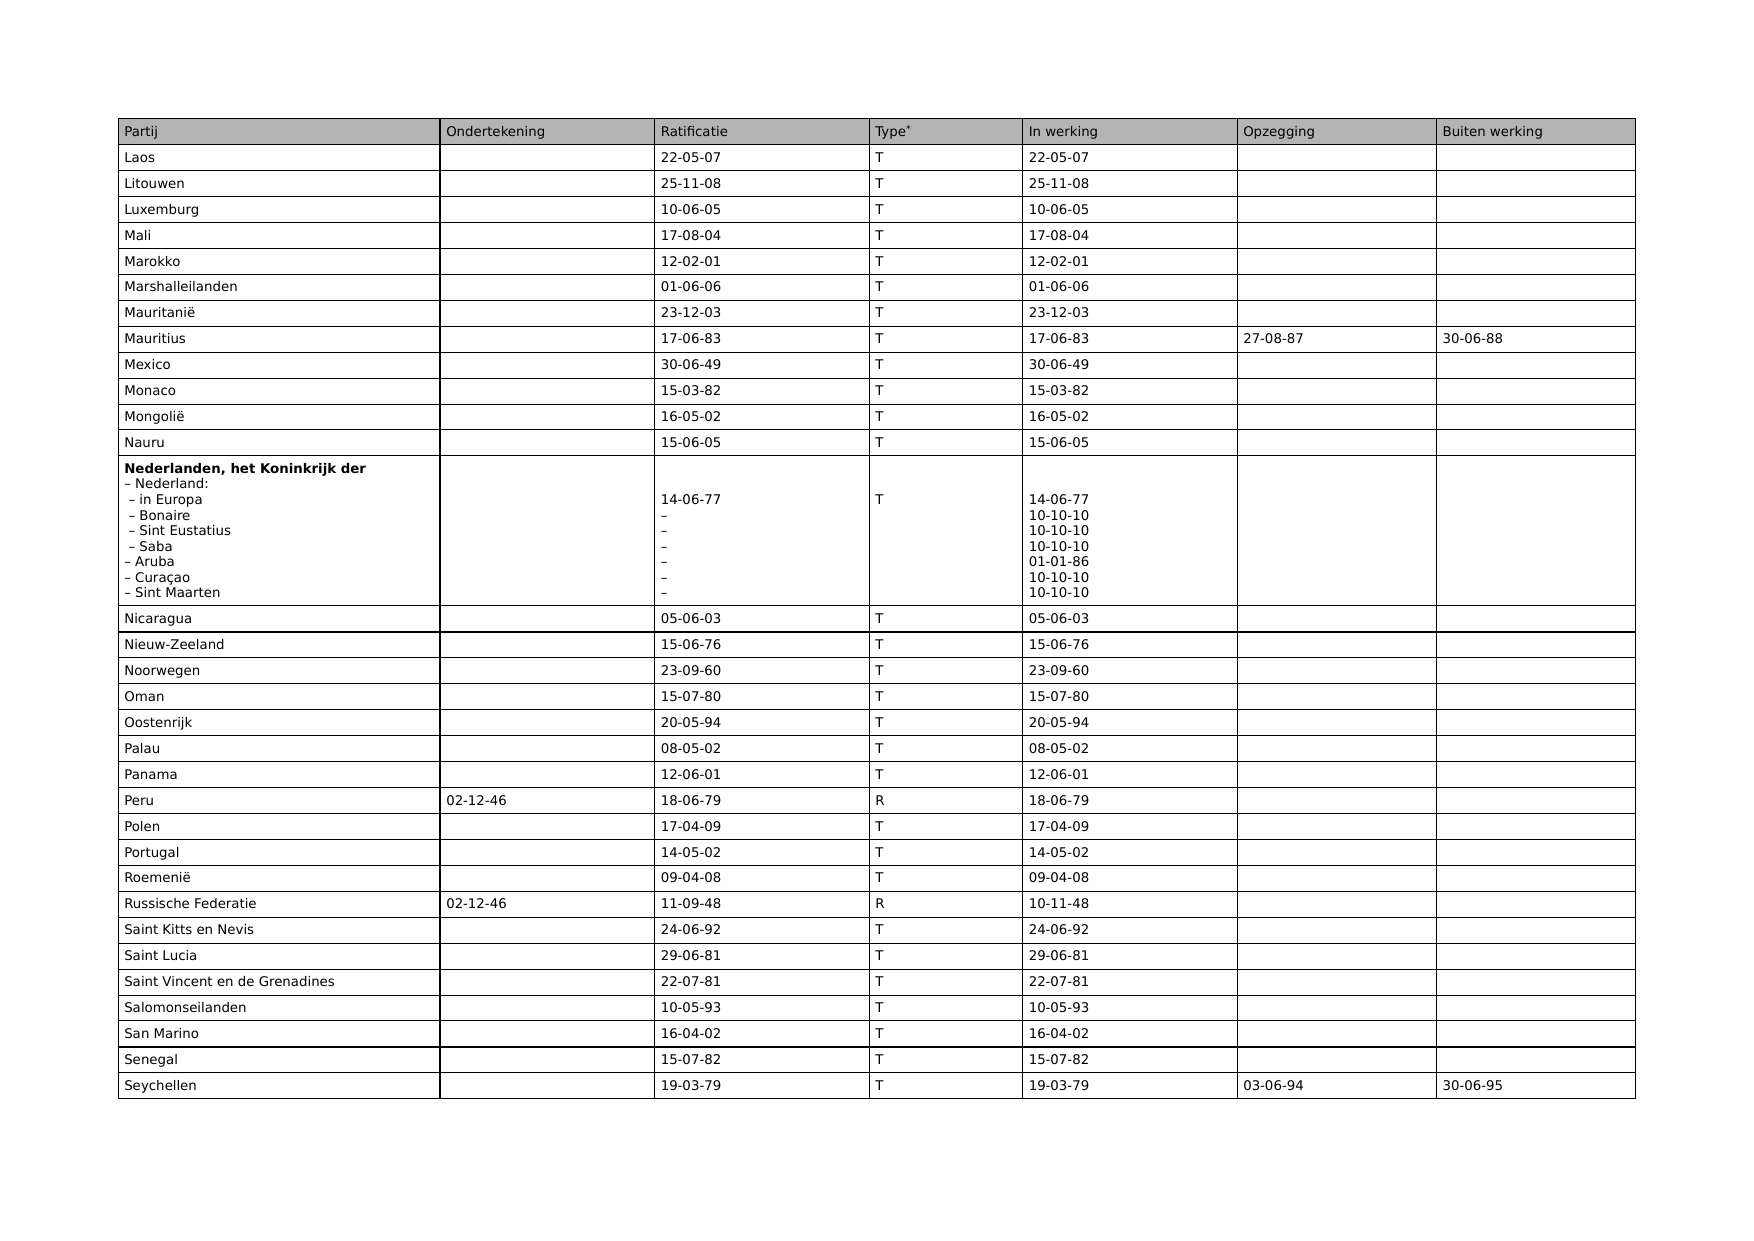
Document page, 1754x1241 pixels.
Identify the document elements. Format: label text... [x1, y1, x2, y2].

table_header Type* [870, 119, 1022, 144]
table_cell 15-03-82 [655, 379, 869, 403]
table_cell 20-05-94 [655, 710, 869, 735]
table_cell – Nederland: [119, 477, 439, 492]
table_cell [1437, 814, 1635, 839]
table_cell [441, 866, 654, 891]
table_cell Nieuw-Zeeland [119, 633, 439, 657]
table_cell 16-05-02 [655, 405, 869, 429]
table_cell 18-06-79 [1023, 788, 1237, 813]
table_cell T [870, 1048, 1022, 1072]
table_cell 19-03-79 [1023, 1073, 1237, 1098]
table_cell T [870, 736, 1022, 761]
table_cell [441, 1048, 654, 1072]
table_header Buiten werking [1437, 119, 1635, 144]
table_cell Nederlanden, het Koninkrijk der [119, 456, 439, 477]
table_cell [1238, 570, 1436, 585]
table_cell T [870, 762, 1022, 787]
table_cell 02-12-46 [441, 892, 654, 917]
table_cell [1437, 492, 1635, 508]
table_cell T [870, 866, 1022, 891]
table_cell [441, 145, 654, 170]
table_cell – Sint Maarten [119, 585, 439, 605]
table_cell 22-05-07 [1023, 145, 1237, 170]
table_cell [441, 970, 654, 994]
table_cell 18-06-79 [655, 788, 869, 813]
table_cell [441, 585, 654, 605]
table_cell [1437, 736, 1635, 761]
table_cell Nauru [119, 430, 439, 455]
table_cell [1238, 684, 1436, 709]
table_cell [1238, 944, 1436, 968]
table_cell [1437, 145, 1635, 170]
table_cell 15-07-82 [1023, 1048, 1237, 1072]
table_cell [441, 944, 654, 968]
table_cell [870, 539, 1022, 554]
table_cell Portugal [119, 840, 439, 865]
table_cell Litouwen [119, 171, 439, 196]
table_cell 11-09-48 [655, 892, 869, 917]
table_cell [1437, 633, 1635, 657]
table_cell 24-06-92 [655, 918, 869, 943]
table_cell T [870, 492, 1022, 508]
table_cell [441, 353, 654, 377]
table_cell [441, 684, 654, 709]
table_cell [441, 327, 654, 352]
table_cell [1238, 508, 1436, 523]
table_cell [1238, 456, 1436, 477]
table_cell [1238, 379, 1436, 403]
table_cell Mexico [119, 353, 439, 377]
table_cell [655, 477, 869, 492]
table_cell 15-06-76 [655, 633, 869, 657]
table_cell [1437, 1048, 1635, 1072]
table_cell [441, 658, 654, 683]
table_cell 14-06-77 [655, 492, 869, 508]
table_cell [1437, 606, 1635, 631]
table_cell [1238, 145, 1436, 170]
table_cell Mauritius [119, 327, 439, 352]
table_cell 19-03-79 [655, 1073, 869, 1098]
table_cell [1437, 249, 1635, 274]
table_cell 05-06-03 [1023, 606, 1237, 631]
table_cell Laos [119, 145, 439, 170]
table_cell [441, 710, 654, 735]
table_cell [441, 508, 654, 523]
table_cell Nicaragua [119, 606, 439, 631]
table_cell T [870, 301, 1022, 326]
table_cell 20-05-94 [1023, 710, 1237, 735]
table_cell T [870, 1021, 1022, 1046]
table_cell [1238, 996, 1436, 1020]
table_header Ondertekening [441, 119, 654, 144]
table_cell [1437, 405, 1635, 429]
table_header Partij [119, 119, 439, 144]
table_cell Marokko [119, 249, 439, 274]
table_cell Seychellen [119, 1073, 439, 1098]
table_cell 17-04-09 [655, 814, 869, 839]
table_cell [1437, 223, 1635, 248]
table_cell [1023, 456, 1237, 477]
table_cell T [870, 944, 1022, 968]
table_cell T [870, 223, 1022, 248]
table_cell [1437, 840, 1635, 865]
table_cell [1437, 585, 1635, 605]
table_cell 16-04-02 [1023, 1021, 1237, 1046]
table_cell 25-11-08 [1023, 171, 1237, 196]
table_cell 25-11-08 [655, 171, 869, 196]
table_cell [441, 430, 654, 455]
table_cell T [870, 684, 1022, 709]
table_cell 16-04-02 [655, 1021, 869, 1046]
table_cell T [870, 430, 1022, 455]
table_cell [1238, 353, 1436, 377]
table_cell Mauritanië [119, 301, 439, 326]
table_cell 30-06-95 [1437, 1073, 1635, 1098]
table_cell Saint Lucia [119, 944, 439, 968]
table_cell [1437, 918, 1635, 943]
table_cell Monaco [119, 379, 439, 403]
table_cell [1238, 523, 1436, 539]
table_cell [1238, 710, 1436, 735]
table_cell [441, 405, 654, 429]
table_cell [870, 477, 1022, 492]
table_cell T [870, 658, 1022, 683]
table_cell [1437, 477, 1635, 492]
table_cell T [870, 918, 1022, 943]
table_cell 15-07-82 [655, 1048, 869, 1072]
table_cell [441, 1021, 654, 1046]
table_cell [1238, 892, 1436, 917]
table_cell T [870, 249, 1022, 274]
table_cell 30-06-88 [1437, 327, 1635, 352]
table_cell 17-08-04 [655, 223, 869, 248]
table_cell Panama [119, 762, 439, 787]
table_cell 01-06-06 [1023, 275, 1237, 300]
table_cell T [870, 970, 1022, 994]
table_cell [1238, 197, 1436, 222]
table_cell Salomonseilanden [119, 996, 439, 1020]
table_cell [1238, 430, 1436, 455]
table_cell [655, 456, 869, 477]
table_cell 15-07-80 [1023, 684, 1237, 709]
table_cell 15-06-05 [655, 430, 869, 455]
table_cell 30-06-49 [1023, 353, 1237, 377]
table_cell Polen [119, 814, 439, 839]
table_cell [1437, 508, 1635, 523]
table_cell [1437, 710, 1635, 735]
table_cell – [655, 570, 869, 585]
table_cell [1238, 788, 1436, 813]
table_cell 10-05-93 [655, 996, 869, 1020]
table_cell [1437, 996, 1635, 1020]
table_cell T [870, 379, 1022, 403]
table_cell [441, 918, 654, 943]
table_cell [441, 197, 654, 222]
table_cell 14-05-02 [1023, 840, 1237, 865]
table_cell [870, 523, 1022, 539]
table_cell 15-06-05 [1023, 430, 1237, 455]
table_cell [441, 996, 654, 1020]
table_cell 24-06-92 [1023, 918, 1237, 943]
table_cell [1238, 866, 1436, 891]
table_cell [1238, 840, 1436, 865]
table_cell 09-04-08 [655, 866, 869, 891]
table_cell T [870, 145, 1022, 170]
table_cell 10-05-93 [1023, 996, 1237, 1020]
table_cell – [655, 585, 869, 605]
table_cell T [870, 275, 1022, 300]
table_cell 29-06-81 [655, 944, 869, 968]
table_cell 23-12-03 [655, 301, 869, 326]
table_cell 16-05-02 [1023, 405, 1237, 429]
table_cell Saint Vincent en de Grenadines [119, 970, 439, 994]
table_cell 22-07-81 [1023, 970, 1237, 994]
table_cell 09-04-08 [1023, 866, 1237, 891]
table_cell [1238, 539, 1436, 554]
table_cell 12-02-01 [655, 249, 869, 274]
table_cell [441, 633, 654, 657]
table_cell 17-06-83 [1023, 327, 1237, 352]
table_cell [1238, 762, 1436, 787]
table_cell 17-08-04 [1023, 223, 1237, 248]
table_cell – in Europa [119, 492, 439, 508]
table_cell 10-06-05 [1023, 197, 1237, 222]
table_cell [1437, 430, 1635, 455]
table_cell [441, 554, 654, 570]
table_cell Palau [119, 736, 439, 761]
table_cell 02-12-46 [441, 788, 654, 813]
table_cell [441, 523, 654, 539]
table_cell 10-10-10 [1023, 585, 1237, 605]
table_cell Mali [119, 223, 439, 248]
table_cell – [655, 523, 869, 539]
table_cell [1238, 223, 1436, 248]
table_cell [441, 249, 654, 274]
table_cell 01-01-86 [1023, 554, 1237, 570]
table_cell [441, 1073, 654, 1098]
table_cell [1437, 275, 1635, 300]
table_cell [1437, 944, 1635, 968]
table_cell Peru [119, 788, 439, 813]
table_cell T [870, 606, 1022, 631]
table_cell Saint Kitts en Nevis [119, 918, 439, 943]
table_cell 22-07-81 [655, 970, 869, 994]
table_cell [441, 570, 654, 585]
table_cell R [870, 892, 1022, 917]
table_cell 17-04-09 [1023, 814, 1237, 839]
table_cell 22-05-07 [655, 145, 869, 170]
table_cell [1023, 477, 1237, 492]
table_cell [870, 554, 1022, 570]
table_cell [1437, 301, 1635, 326]
table_cell [1238, 736, 1436, 761]
table_cell [1437, 1021, 1635, 1046]
table_cell [441, 539, 654, 554]
table_cell [1238, 554, 1436, 570]
table_cell T [870, 633, 1022, 657]
table_cell [441, 492, 654, 508]
table_header In werking [1023, 119, 1237, 144]
table_cell – Bonaire [119, 508, 439, 523]
table_cell T [870, 1073, 1022, 1098]
table_cell [1238, 1021, 1436, 1046]
table_cell Luxemburg [119, 197, 439, 222]
table_cell [441, 301, 654, 326]
table_cell R [870, 788, 1022, 813]
table_cell 30-06-49 [655, 353, 869, 377]
table_cell 15-03-82 [1023, 379, 1237, 403]
table_cell [1238, 275, 1436, 300]
table_cell Senegal [119, 1048, 439, 1072]
table_cell [1238, 814, 1436, 839]
table_cell – [655, 554, 869, 570]
table_cell 08-05-02 [1023, 736, 1237, 761]
table_cell [441, 275, 654, 300]
table_cell 10-10-10 [1023, 570, 1237, 585]
table_cell – Sint Eustatius [119, 523, 439, 539]
table_cell [1238, 633, 1436, 657]
table_cell [441, 736, 654, 761]
table_cell Oostenrijk [119, 710, 439, 735]
table_cell [1437, 788, 1635, 813]
table_cell [1238, 492, 1436, 508]
table_cell 12-02-01 [1023, 249, 1237, 274]
table_cell [870, 570, 1022, 585]
table_cell 10-10-10 [1023, 508, 1237, 523]
table_cell 23-12-03 [1023, 301, 1237, 326]
table_cell – Aruba [119, 554, 439, 570]
table_cell [441, 379, 654, 403]
table_cell 15-06-76 [1023, 633, 1237, 657]
table_cell 08-05-02 [655, 736, 869, 761]
table_cell [1437, 570, 1635, 585]
table_cell T [870, 814, 1022, 839]
table_cell [870, 508, 1022, 523]
table_header Ratificatie [655, 119, 869, 144]
table_cell T [870, 840, 1022, 865]
table_cell T [870, 405, 1022, 429]
table_cell [441, 762, 654, 787]
table_cell 14-06-77 [1023, 492, 1237, 508]
table_cell 10-11-48 [1023, 892, 1237, 917]
table_cell [1238, 918, 1436, 943]
table_cell San Marino [119, 1021, 439, 1046]
table_cell [441, 814, 654, 839]
table_cell 03-06-94 [1238, 1073, 1436, 1098]
table_cell [1238, 606, 1436, 631]
table_cell 23-09-60 [655, 658, 869, 683]
table_cell [441, 840, 654, 865]
table_cell Mongolië [119, 405, 439, 429]
table_cell [1437, 684, 1635, 709]
table_header Opzegging [1238, 119, 1436, 144]
table_cell 12-06-01 [655, 762, 869, 787]
table_cell [1437, 762, 1635, 787]
table_cell [1437, 353, 1635, 377]
table_cell [1437, 866, 1635, 891]
table_cell – [655, 539, 869, 554]
table_cell [1437, 658, 1635, 683]
table_cell [441, 477, 654, 492]
table_cell 10-10-10 [1023, 539, 1237, 554]
table_cell [1437, 197, 1635, 222]
table_cell [1437, 456, 1635, 477]
table_cell [1238, 585, 1436, 605]
table_cell [441, 223, 654, 248]
table_cell [1238, 1048, 1436, 1072]
table_cell T [870, 710, 1022, 735]
table_cell 15-07-80 [655, 684, 869, 709]
table_cell [441, 606, 654, 631]
table_cell – Saba [119, 539, 439, 554]
table_cell [1437, 379, 1635, 403]
table_cell Marshalleilanden [119, 275, 439, 300]
table_cell Noorwegen [119, 658, 439, 683]
table_cell [1437, 539, 1635, 554]
table_cell [1238, 658, 1436, 683]
table_cell [1238, 171, 1436, 196]
table_cell [1437, 171, 1635, 196]
table_cell T [870, 327, 1022, 352]
table_cell – Curaçao [119, 570, 439, 585]
table_cell [1238, 249, 1436, 274]
table_cell 29-06-81 [1023, 944, 1237, 968]
table_cell Oman [119, 684, 439, 709]
table_cell [1437, 892, 1635, 917]
table_cell 01-06-06 [655, 275, 869, 300]
table_cell 10-06-05 [655, 197, 869, 222]
table_cell 10-10-10 [1023, 523, 1237, 539]
table_cell [870, 585, 1022, 605]
table_cell [1238, 970, 1436, 994]
table_cell T [870, 197, 1022, 222]
table_cell 23-09-60 [1023, 658, 1237, 683]
table_cell [441, 456, 654, 477]
table_cell T [870, 171, 1022, 196]
table_cell [1437, 523, 1635, 539]
table_cell 17-06-83 [655, 327, 869, 352]
table_cell Russische Federatie [119, 892, 439, 917]
table_cell [1238, 405, 1436, 429]
table_cell 14-05-02 [655, 840, 869, 865]
table_cell [1437, 554, 1635, 570]
table_cell [870, 456, 1022, 477]
table_cell 05-06-03 [655, 606, 869, 631]
table_cell T [870, 996, 1022, 1020]
table_cell 12-06-01 [1023, 762, 1237, 787]
table_cell T [870, 353, 1022, 377]
table_cell – [655, 508, 869, 523]
table_cell [1437, 970, 1635, 994]
table_cell [441, 171, 654, 196]
table_cell 27-08-87 [1238, 327, 1436, 352]
table_cell Roemenië [119, 866, 439, 891]
table_cell [1238, 301, 1436, 326]
table_cell [1238, 477, 1436, 492]
